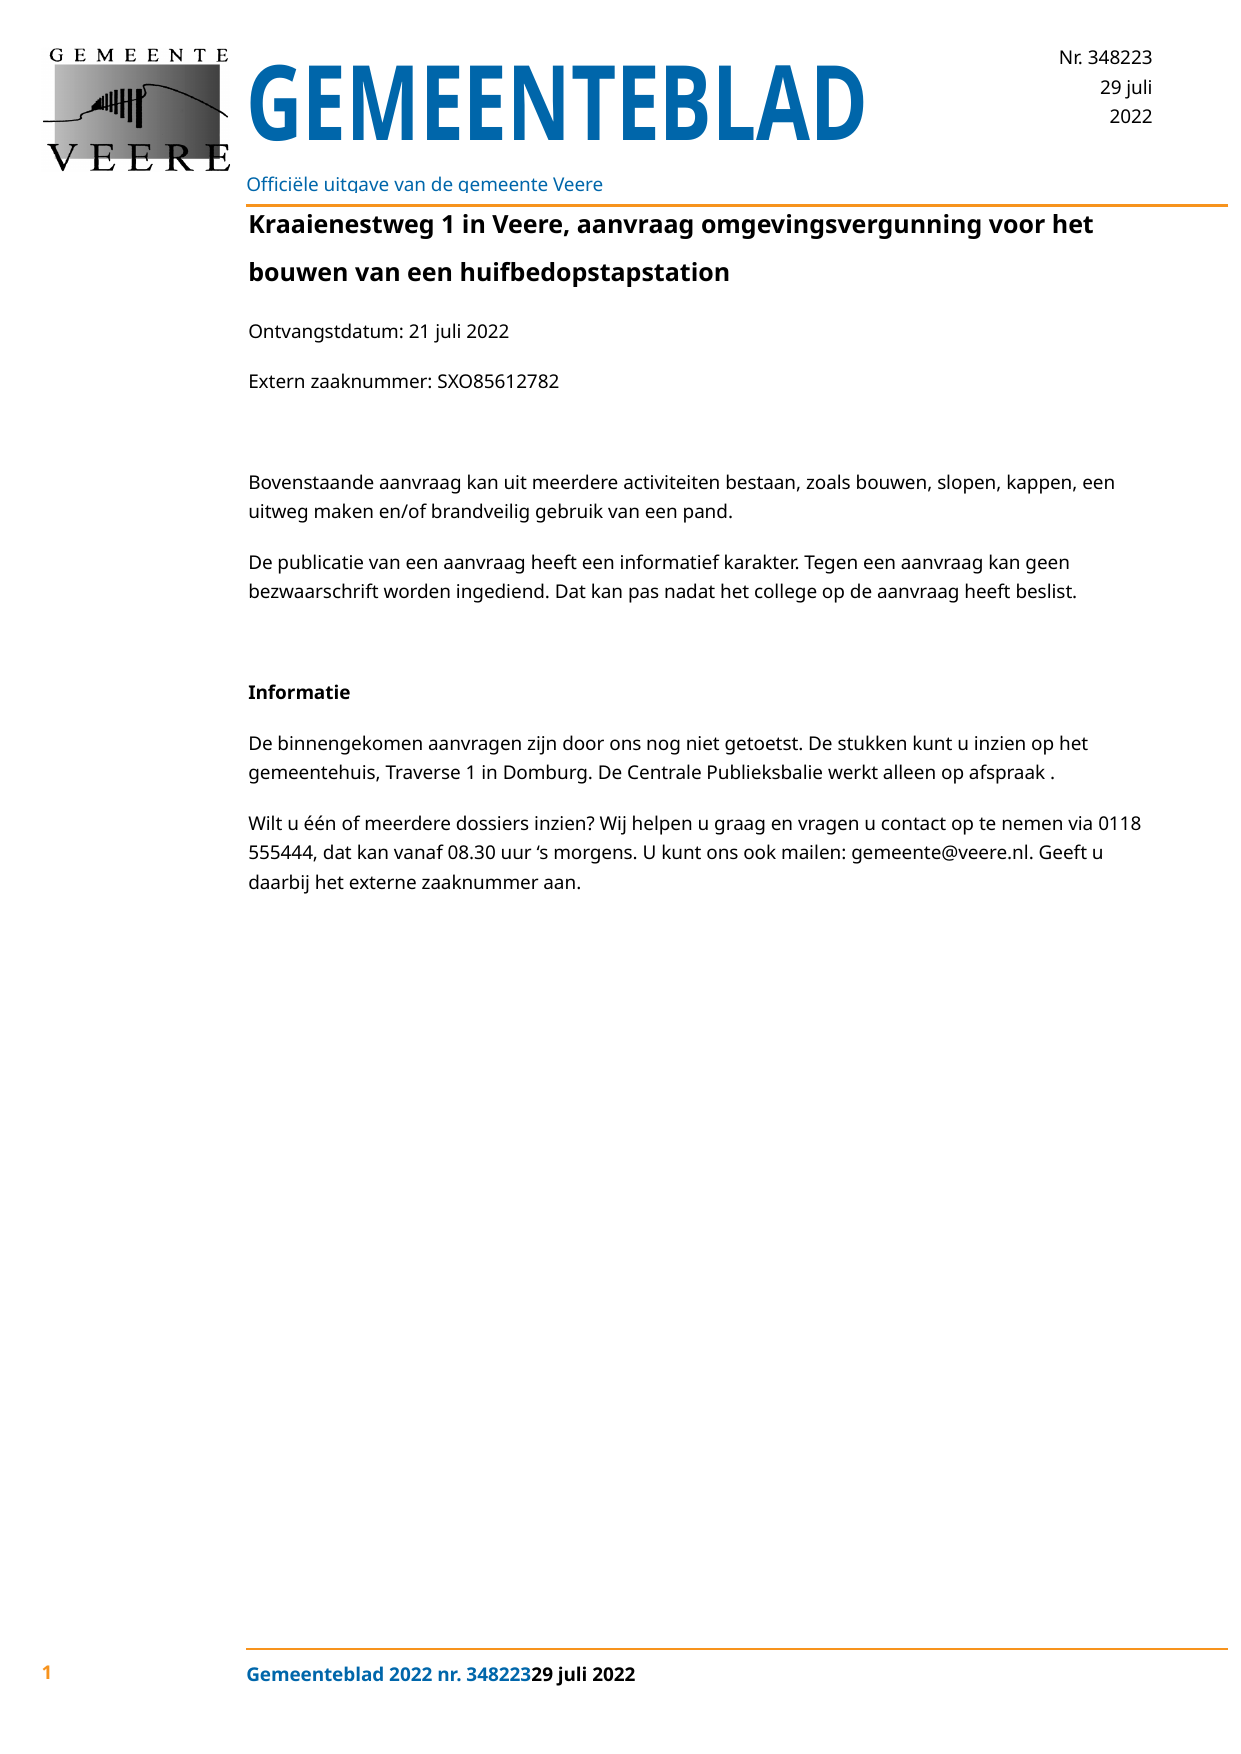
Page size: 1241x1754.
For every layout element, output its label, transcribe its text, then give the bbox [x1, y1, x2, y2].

picture [41, 47, 231, 172]
text Wilt u één of meerdere dossiers inzien? Wij helpen u graag en vragen u contact op te nemen via 0118 555444, dat kan vanaf 08.30 uur ‘s morgens. U kunt ons ook mailen: gemeente@veere.nl. Geeft u daarbij het externe zaaknummer aan. [248, 810, 1152, 895]
text Bovenstaande aanvraag kan uit meerdere activiteiten bestaan, zoals bouwen, slopen, kappen, een uitweg maken en/of brandveilig gebruik van een pand. [248, 469, 1152, 524]
text Ontvangstdatum: 21 juli 2022 [248, 318, 1152, 344]
text Extern zaaknummer: SXO85612782 [248, 368, 1152, 394]
text Informatie [248, 679, 1152, 705]
text Kraaienestweg 1 in Veere, aanvraag omgevingsvergunning voor het bouwen van een huifbedopstapstation [248, 207, 1152, 288]
text De publicatie van een aanvraag heeft een informatief karakter. Tegen een aanvraag kan geen bezwaarschrift worden ingediend. Dat kan pas nadat het college op de aanvraag heeft beslist. [248, 549, 1152, 604]
text De binnengekomen aanvragen zijn door ons nog niet getoetst. De stukken kunt u inzien op het gemeentehuis, Traverse 1 in Domburg. De Centrale Publieksbalie werkt alleen op afspraak . [248, 730, 1152, 785]
